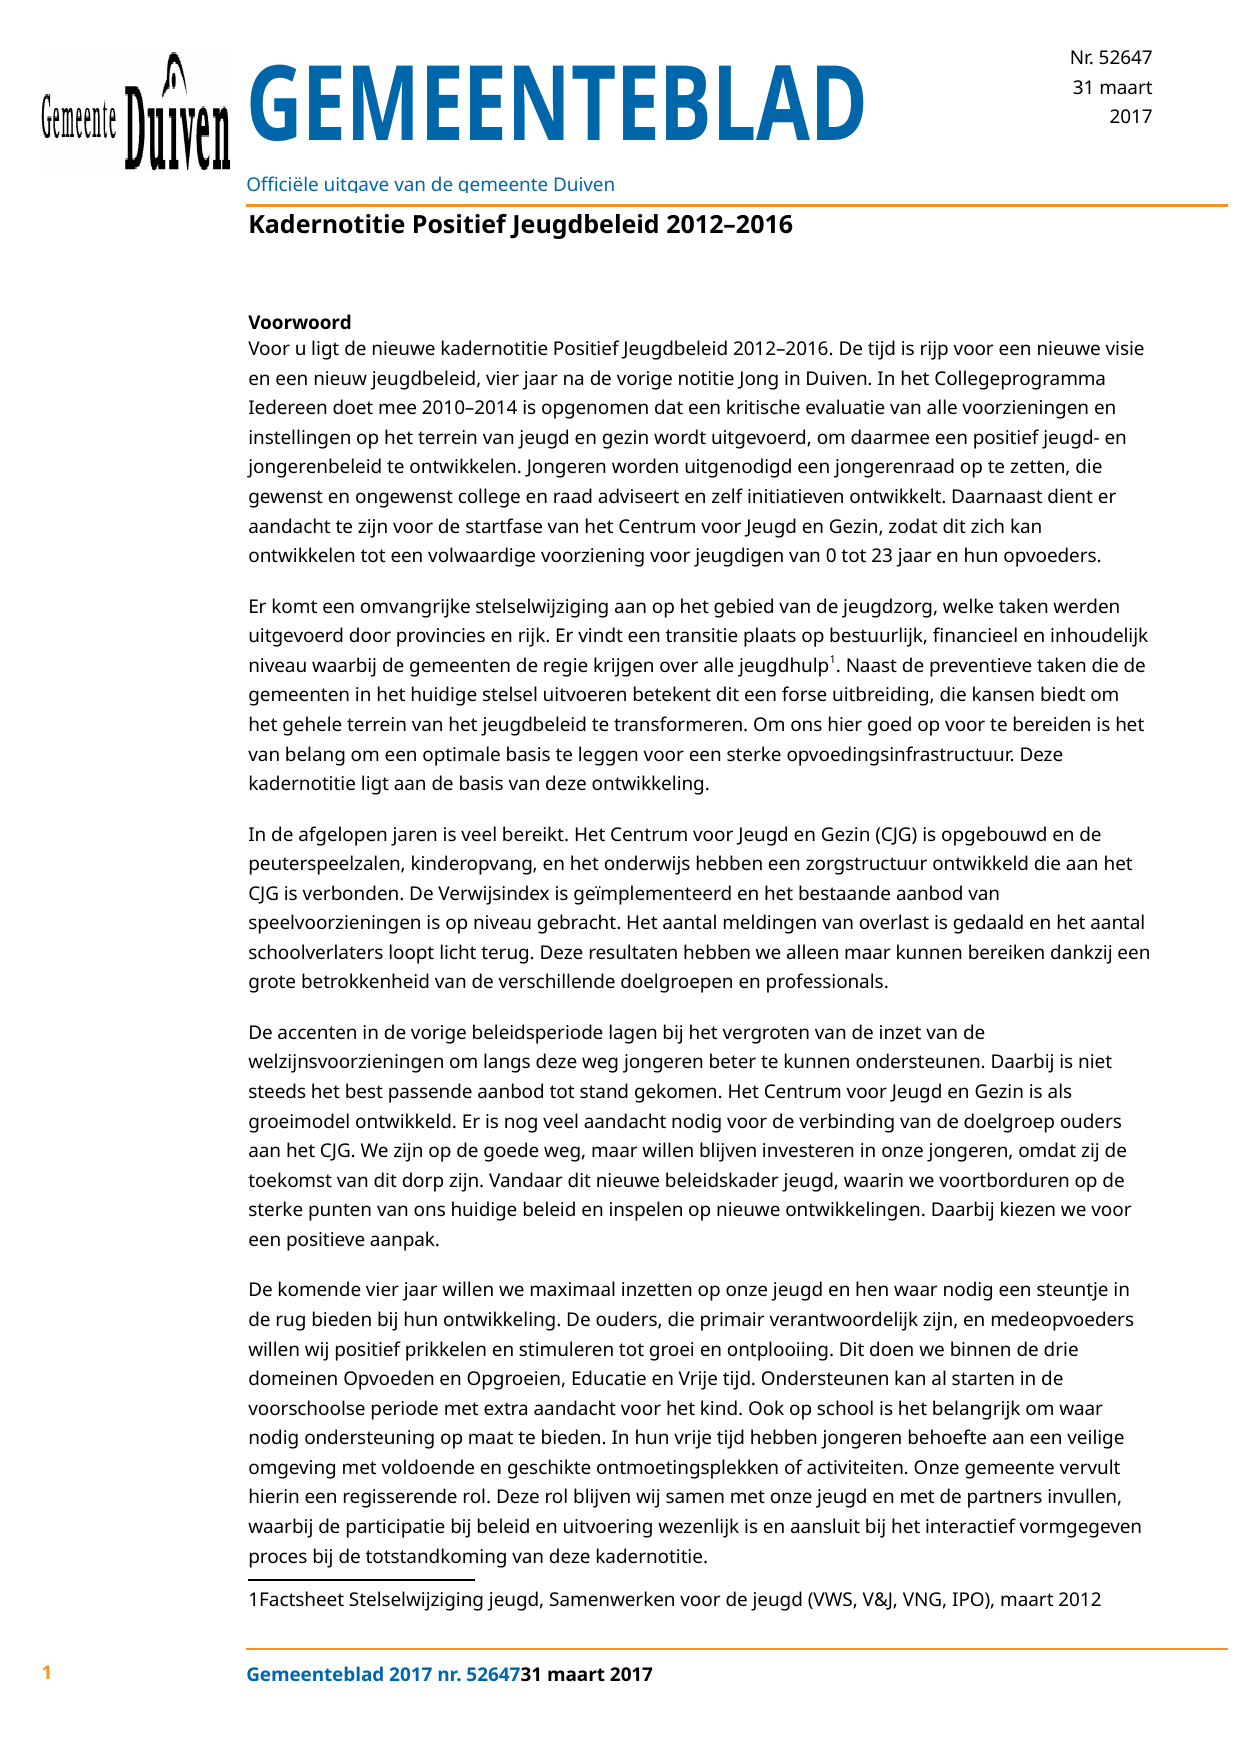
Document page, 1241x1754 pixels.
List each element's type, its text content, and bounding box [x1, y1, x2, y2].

text Kadernotitie Positief Jeugdbeleid 2012–2016 [248, 207, 1152, 241]
text Voorwoord [248, 309, 1152, 335]
text In de afgelopen jaren is veel bereikt. Het Centrum voor Jeugd en Gezin (CJG) is opgebouwd en de peuterspeelzalen, kinderopvang, en het onderwijs hebben een zorgstructuur ontwikkeld die aan het CJG is verbonden. De Verwijsindex is geïmplementeerd en het bestaande aanbod van speelvoorzieningen is op niveau gebracht. Het aantal meldingen van overlast is gedaald en het aantal schoolverlaters loopt licht terug. Deze resultaten hebben we alleen maar kunnen bereiken dankzij een grote betrokkenheid van de verschillende doelgroepen en professionals. [248, 821, 1152, 994]
text Factsheet Stelselwijziging jeugd, Samenwerken voor de jeugd (VWS, V&J, VNG, IPO), maart 2012 [248, 1586, 1152, 1612]
text De komende vier jaar willen we maximaal inzetten op onze jeugd en hen waar nodig een steuntje in de rug bieden bij hun ontwikkeling. De ouders, die primair verantwoordelijk zijn, en medeopvoeders willen wij positief prikkelen en stimuleren tot groei en ontplooiing. Dit doen we binnen de drie domeinen Opvoeden en Opgroeien, Educatie en Vrije tijd. Ondersteunen kan al starten in de voorschoolse periode met extra aandacht voor het kind. Ook op school is het belangrijk om waar nodig ondersteuning op maat te bieden. In hun vrije tijd hebben jongeren behoefte aan een veilige omgeving met voldoende en geschikte ontmoetingsplekken of activiteiten. Onze gemeente vervult hierin een regisserende rol. Deze rol blijven wij samen met onze jeugd en met de partners invullen, waarbij de participatie bij beleid en uitvoering wezenlijk is en aansluit bij het interactief vormgegeven proces bij de totstandkoming van deze kadernotitie. [248, 1277, 1152, 1568]
text Er komt een omvangrijke stelselwijziging aan op het gebied van de jeugdzorg, welke taken werden uitgevoerd door provincies en rijk. Er vindt een transitie plaats op bestuurlijk, financieel en inhoudelijk niveau waarbij de gemeenten de regie krijgen over alle jeugdhulp. Naast de preventieve taken die de gemeenten in het huidige stelsel uitvoeren betekent dit een forse uitbreiding, die kansen biedt om het gehele terrein van het jeugdbeleid te transformeren. Om ons hier goed op voor te bereiden is het van belang om een optimale basis te leggen voor een sterke opvoedingsinfrastructuur. Deze kadernotitie ligt aan de basis van deze ontwikkeling. [248, 593, 1152, 796]
text Voor u ligt de nieuwe kadernotitie Positief Jeugdbeleid 2012–2016. De tijd is rijp voor een nieuwe visie en een nieuw jeugdbeleid, vier jaar na de vorige notitie Jong in Duiven. In het Collegeprogramma Iedereen doet mee 2010–2014 is opgenomen dat een kritische evaluatie van alle voorzieningen en instellingen op het terrein van jeugd en gezin wordt uitgevoerd, om daarmee een positief jeugd- en jongerenbeleid te ontwikkelen. Jongeren worden uitgenodigd een jongerenraad op te zetten, die gewenst en ongewenst college en raad adviseert en zelf initiatieven ontwikkelt. Daarnaast dient er aandacht te zijn voor de startfase van het Centrum voor Jeugd en Gezin, zodat dit zich kan ontwikkelen tot een volwaardige voorziening voor jeugdigen van 0 tot 23 jaar en hun opvoeders. [248, 335, 1152, 568]
text De accenten in de vorige beleidsperiode lagen bij het vergroten van de inzet van de welzijnsvoorzieningen om langs deze weg jongeren beter te kunnen ondersteunen. Daarbij is niet steeds het best passende aanbod tot stand gekomen. Het Centrum voor Jeugd en Gezin is als groeimodel ontwikkeld. Er is nog veel aandacht nodig voor de verbinding van de doelgroep ouders aan het CJG. We zijn op de goede weg, maar willen blijven investeren in onze jongeren, omdat zij de toekomst van dit dorp zijn. Vandaar dit nieuwe beleidskader jeugd, waarin we voortborduren op de sterke punten van ons huidige beleid en inspelen op nieuwe ontwikkelingen. Daarbij kiezen we voor een positieve aanpak. [248, 1019, 1152, 1252]
picture [41, 47, 231, 172]
